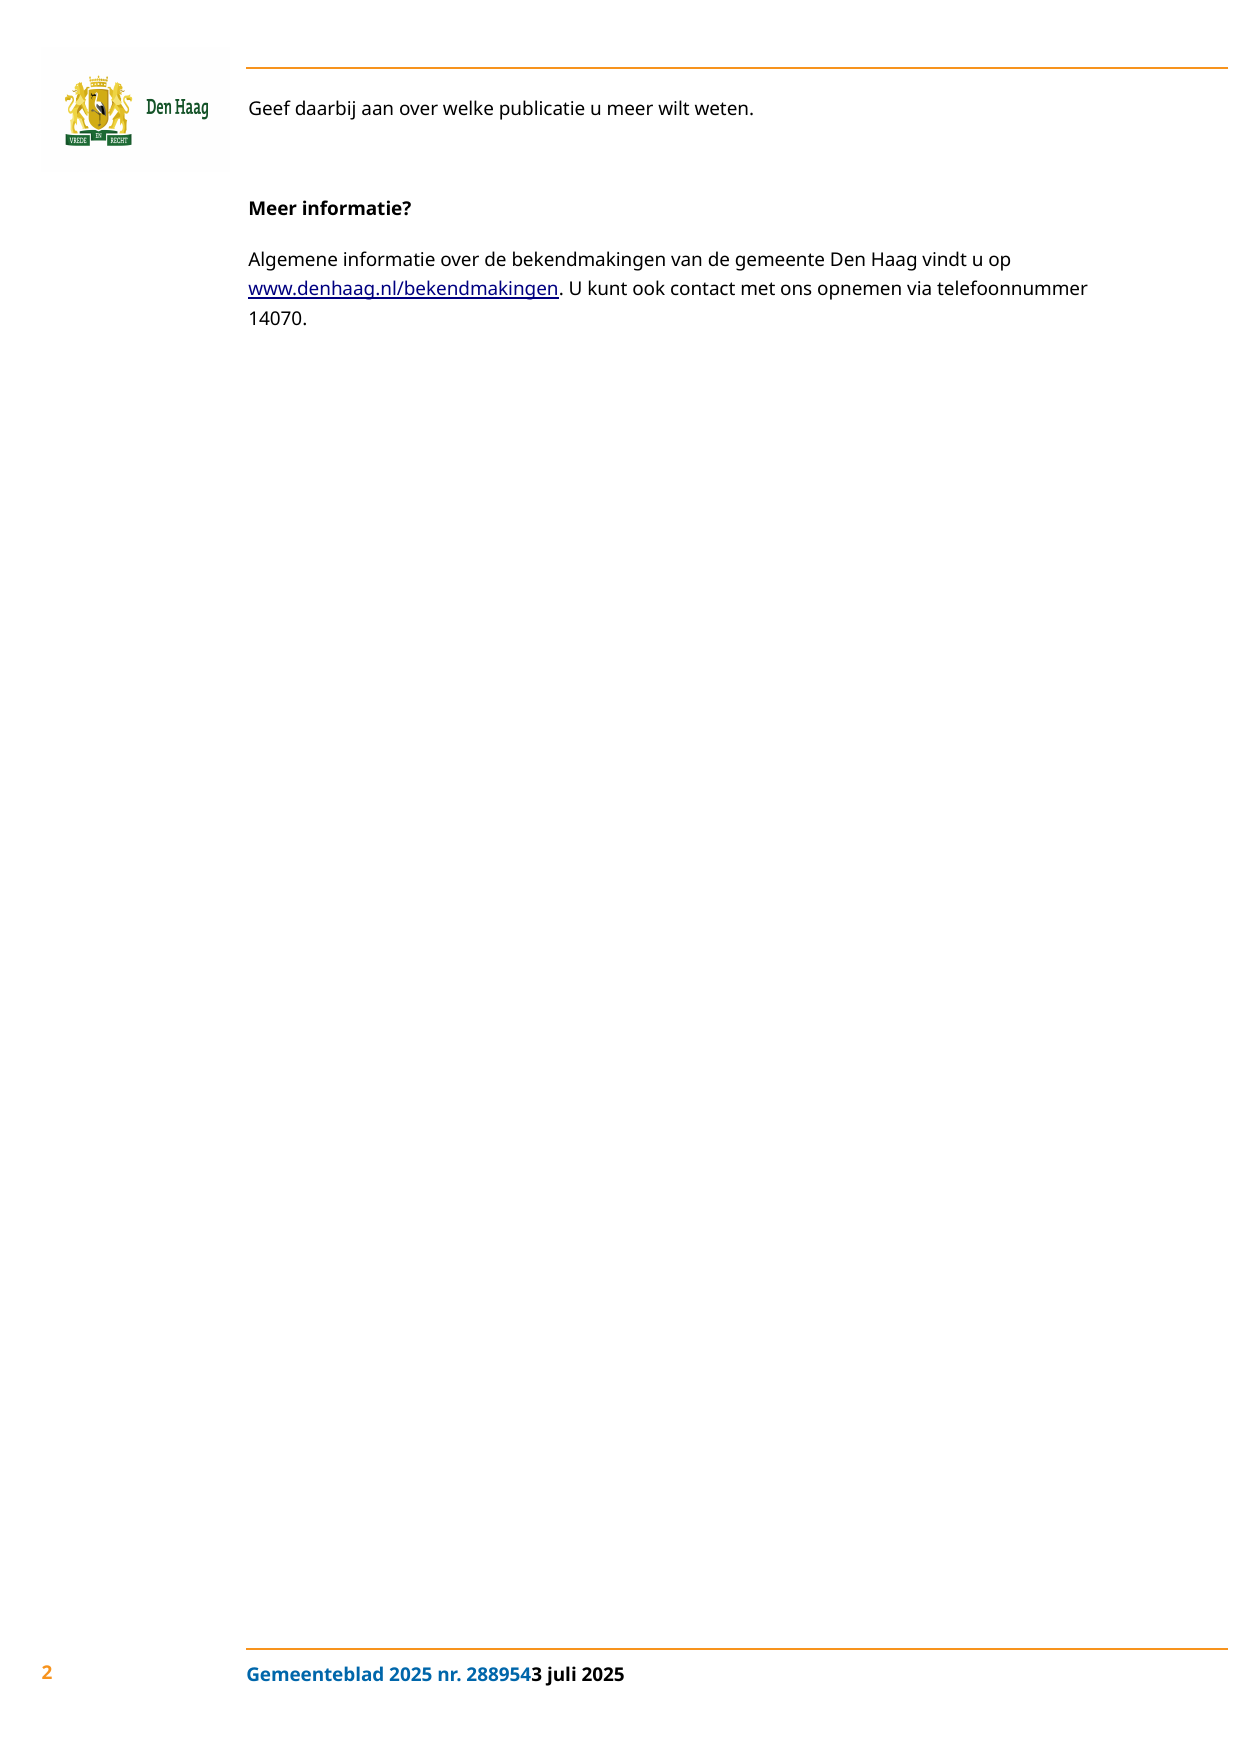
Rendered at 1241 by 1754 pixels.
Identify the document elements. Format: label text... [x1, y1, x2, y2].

text Algemene informatie over de bekendmakingen van de gemeente Den Haag vindt u op www.denhaag.nl/bekendmakingen. U kunt ook contact met ons opnemen via telefoonnummer 14070. [248, 246, 1152, 331]
picture [41, 47, 231, 172]
text Meer informatie? [248, 196, 1152, 221]
text Geef daarbij aan over welke publicatie u meer wilt weten. [248, 95, 1152, 121]
